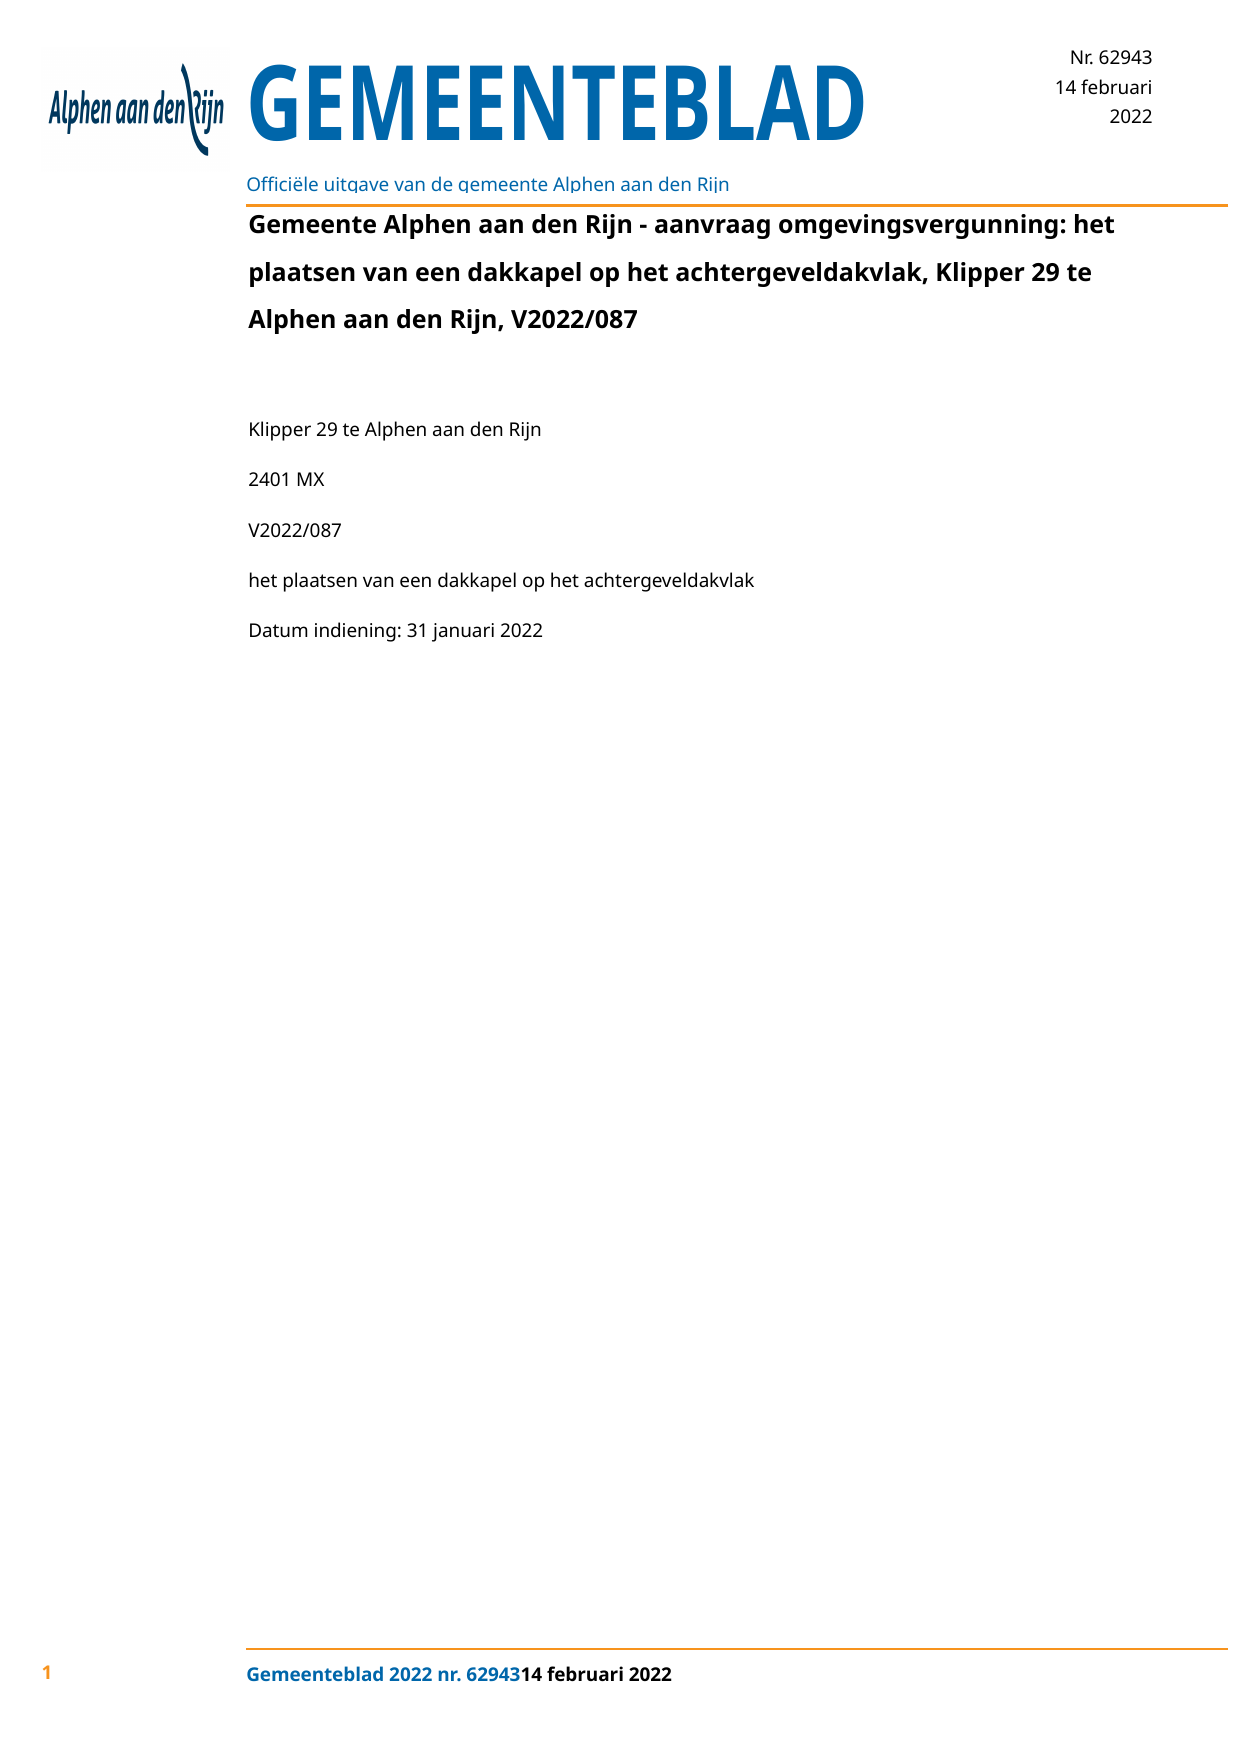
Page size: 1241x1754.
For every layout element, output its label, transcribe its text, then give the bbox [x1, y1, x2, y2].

picture [41, 47, 231, 172]
text Gemeente Alphen aan den Rijn - aanvraag omgevingsvergunning: het plaatsen van een dakkapel op het achtergeveldakvlak, Klipper 29 te Alphen aan den Rijn, V2022/087 [248, 207, 1152, 336]
text het plaatsen van een dakkapel op het achtergeveldakvlak [248, 567, 1152, 593]
text Klipper 29 te Alphen aan den Rijn [248, 416, 1152, 442]
text 2401 MX [248, 466, 1152, 492]
text V2022/087 [248, 517, 1152, 542]
text Datum indiening: 31 januari 2022 [248, 618, 1152, 643]
